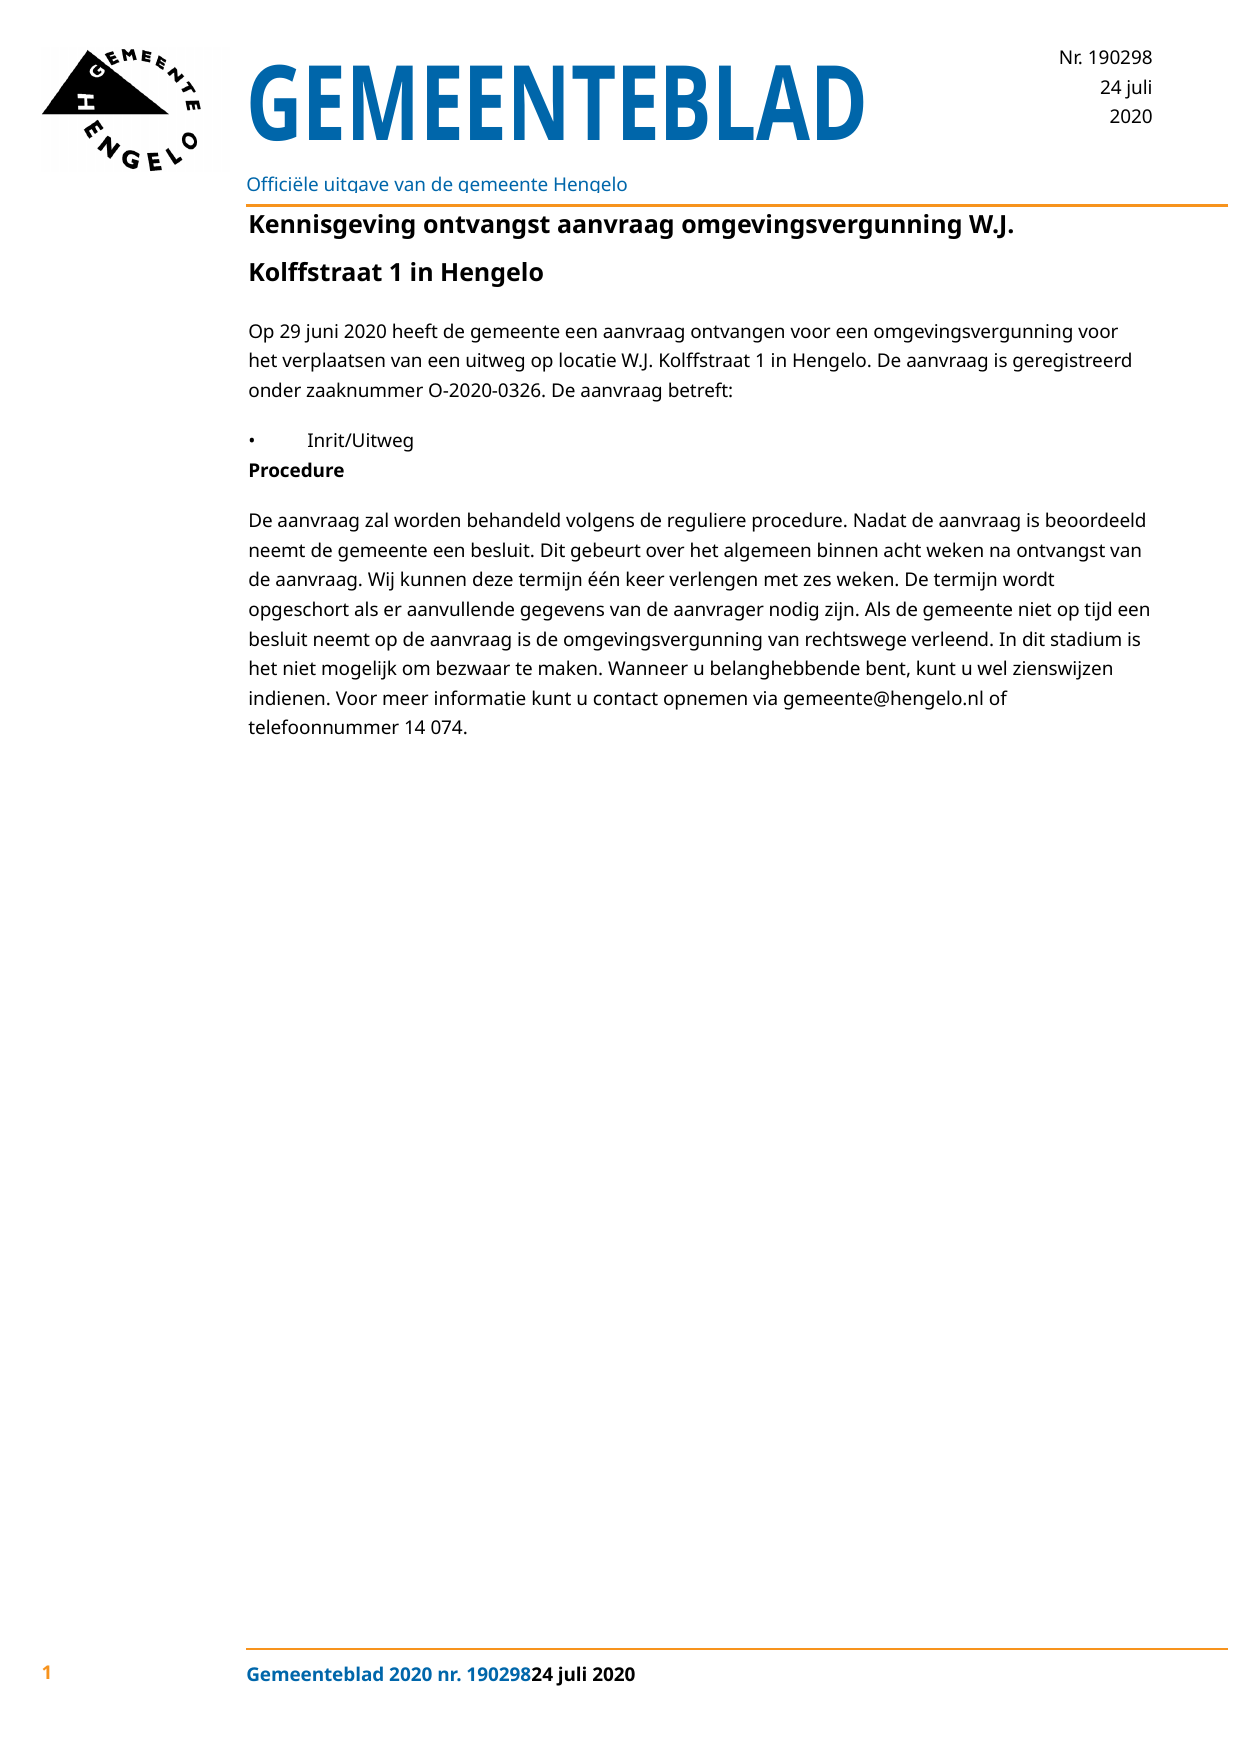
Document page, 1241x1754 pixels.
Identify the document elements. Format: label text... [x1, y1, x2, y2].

list Inrit/Uitweg [248, 427, 1152, 453]
text Op 29 juni 2020 heeft de gemeente een aanvraag ontvangen voor een omgevingsvergunning voor het verplaatsen van een uitweg op locatie W.J. Kolffstraat 1 in Hengelo. De aanvraag is geregistreerd onder zaaknummer O-2020-0326. De aanvraag betreft: [248, 318, 1152, 403]
text Procedure [248, 457, 1152, 483]
text Kennisgeving ontvangst aanvraag omgevingsvergunning W.J. Kolffstraat 1 in Hengelo [248, 207, 1152, 288]
text De aanvraag zal worden behandeld volgens de reguliere procedure. Nadat de aanvraag is beoordeeld neemt de gemeente een besluit. Dit gebeurt over het algemeen binnen acht weken na ontvangst van de aanvraag. Wij kunnen deze termijn één keer verlengen met zes weken. De termijn wordt opgeschort als er aanvullende gegevens van de aanvrager nodig zijn. Als de gemeente niet op tijd een besluit neemt op de aanvraag is de omgevingsvergunning van rechtswege verleend. In dit stadium is het niet mogelijk om bezwaar te maken. Wanneer u belanghebbende bent, kunt u wel zienswijzen indienen. Voor meer informatie kunt u contact opnemen via gemeente@hengelo.nl of telefoonnummer 14 074. [248, 507, 1152, 740]
picture [41, 47, 231, 172]
